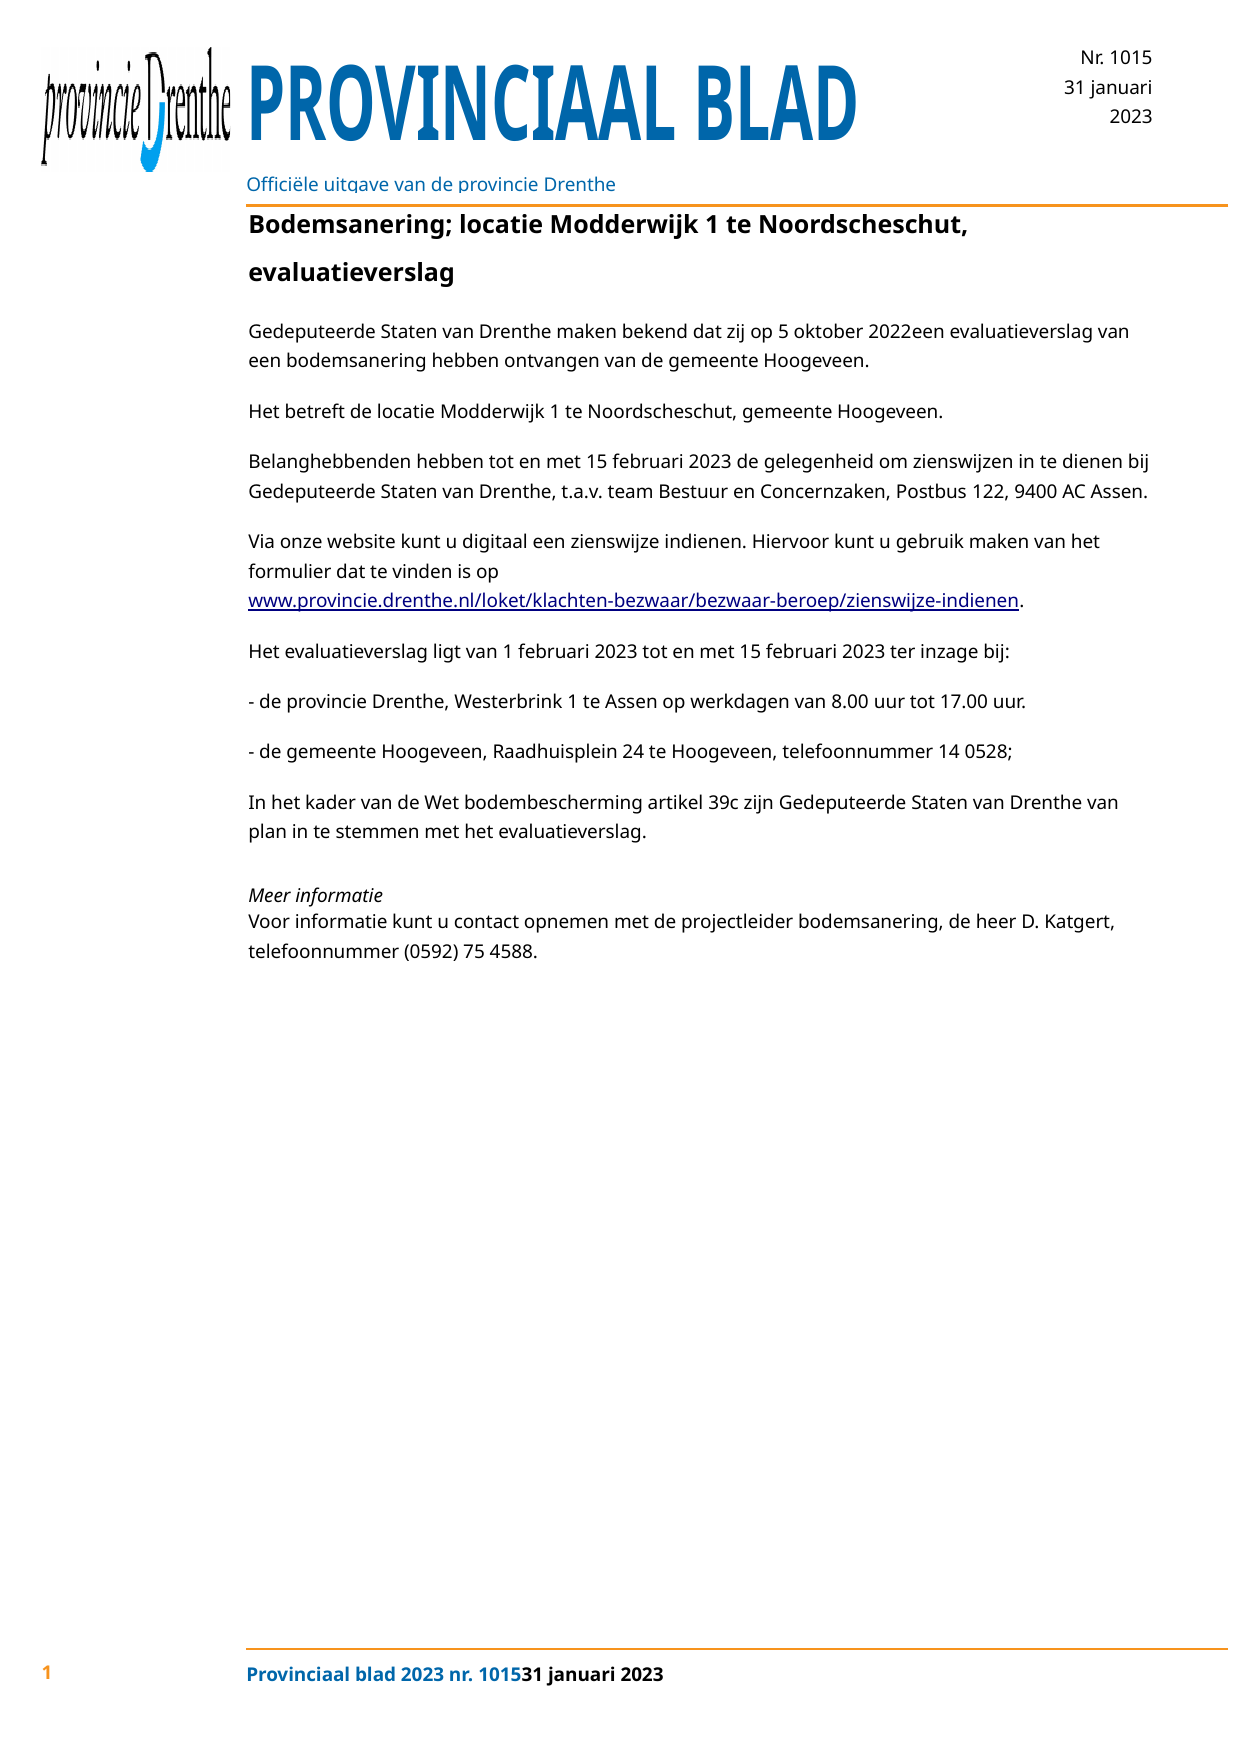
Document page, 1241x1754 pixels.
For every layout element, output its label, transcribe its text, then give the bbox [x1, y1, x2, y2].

text - de gemeente Hoogeveen, Raadhuisplein 24 te Hoogeveen, telefoonnummer 14 0528; [248, 739, 1152, 764]
text Het betreft de locatie Modderwijk 1 te Noordscheschut, gemeente Hoogeveen. [248, 398, 1152, 424]
text Belanghebbenden hebben tot en met 15 februari 2023 de gelegenheid om zienswijzen in te dienen bij Gedeputeerde Staten van Drenthe, t.a.v. team Bestuur en Concernzaken, Postbus 122, 9400 AC Assen. [248, 448, 1152, 504]
picture [41, 47, 231, 172]
text - de provincie Drenthe, Westerbrink 1 te Assen op werkdagen van 8.00 uur tot 17.00 uur. [248, 688, 1152, 714]
text Voor informatie kunt u contact opnemen met de projectleider bodemsanering, de heer D. Katgert, telefoonnummer (0592) 75 4588. [248, 908, 1152, 964]
text Gedeputeerde Staten van Drenthe maken bekend dat zij op 5 oktober 2022een evaluatieverslag van een bodemsanering hebben ontvangen van de gemeente Hoogeveen. [248, 318, 1152, 373]
text Bodemsanering; locatie Modderwijk 1 te Noordscheschut, evaluatieverslag [248, 207, 1152, 288]
text Via onze website kunt u digitaal een zienswijze indienen. Hiervoor kunt u gebruik maken van het formulier dat te vinden is op www.provincie.drenthe.nl/loket/klachten-bezwaar/bezwaar-beroep/zienswijze-indienen. [248, 528, 1152, 613]
text Het evaluatieverslag ligt van 1 februari 2023 tot en met 15 februari 2023 ter inzage bij: [248, 638, 1152, 664]
text Meer informatie [248, 883, 1152, 908]
text In het kader van de Wet bodembescherming artikel 39c zijn Gedeputeerde Staten van Drenthe van plan in te stemmen met het evaluatieverslag. [248, 789, 1152, 844]
